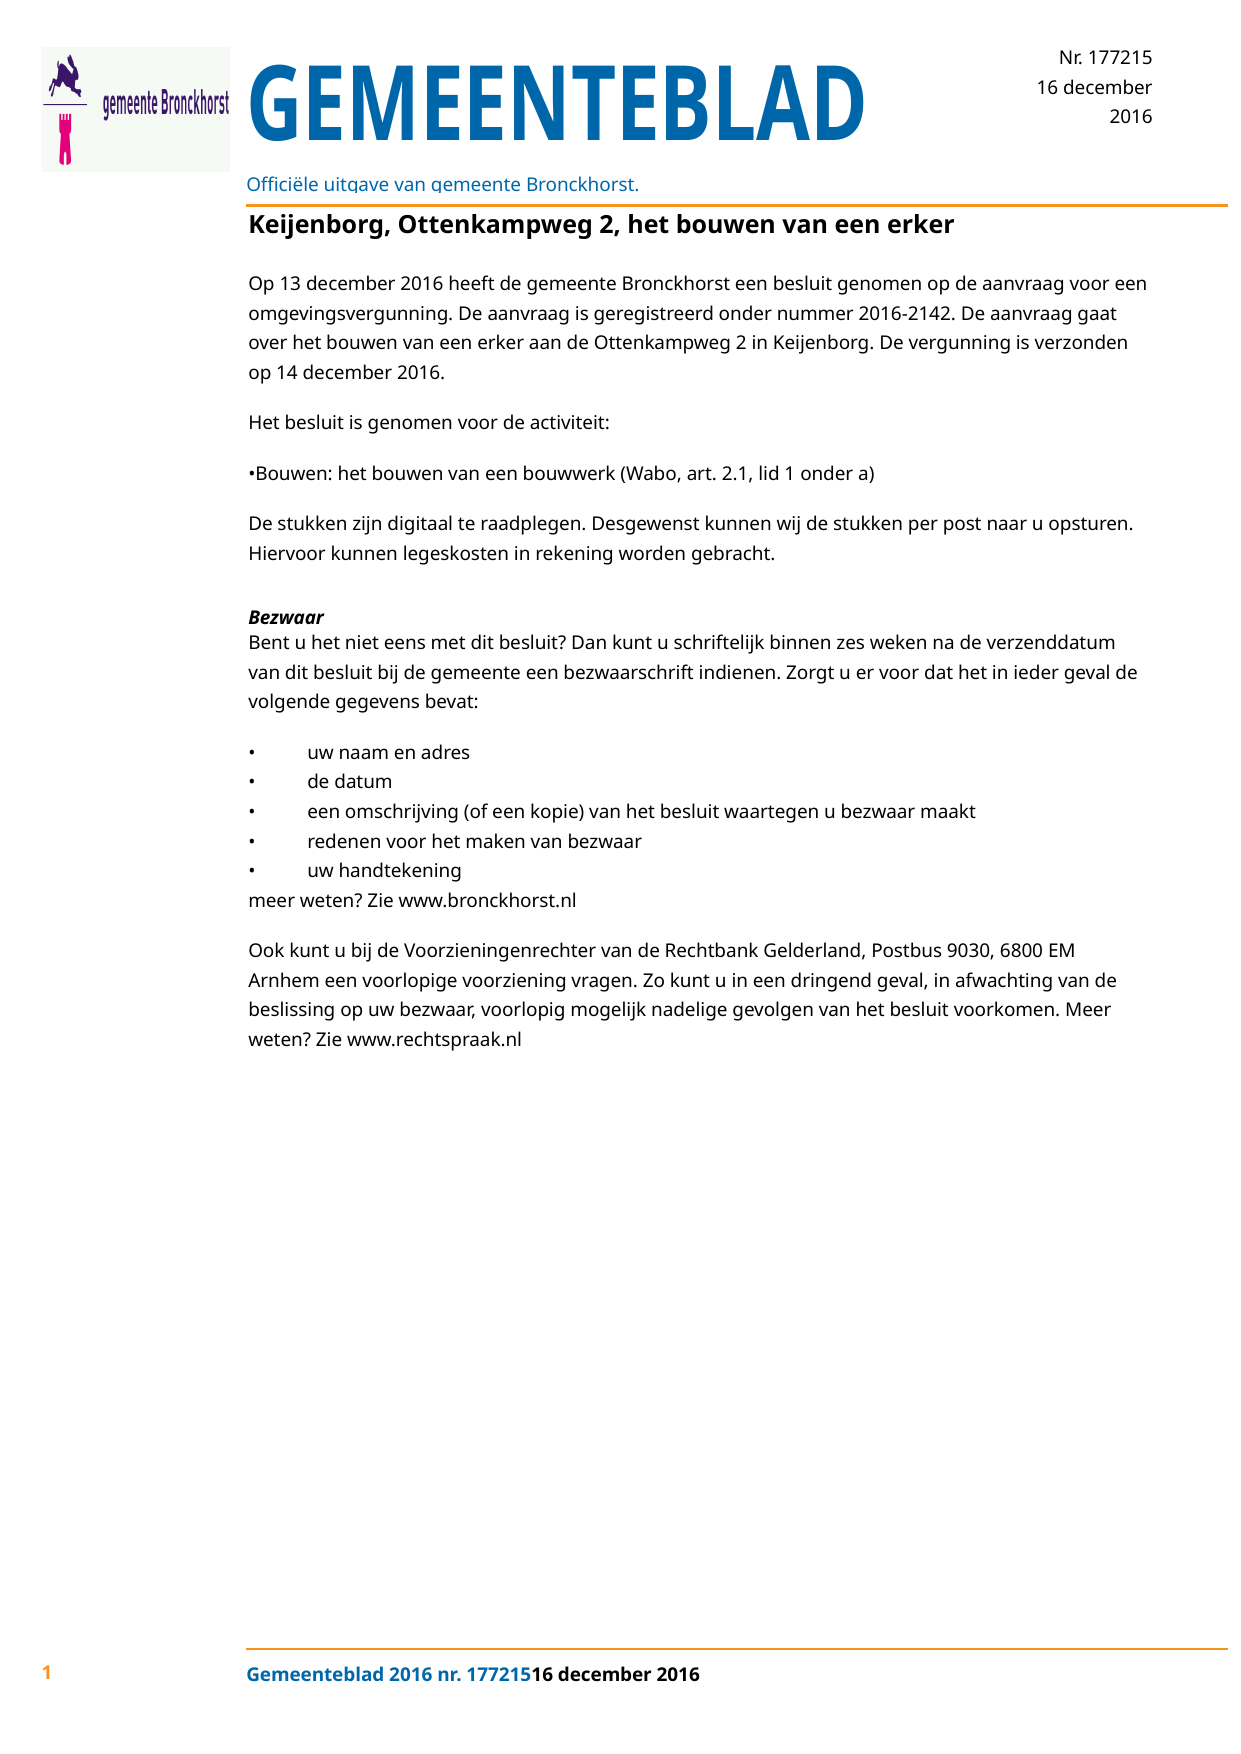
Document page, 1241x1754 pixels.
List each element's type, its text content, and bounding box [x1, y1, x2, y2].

text •Bouwen: het bouwen van een bouwwerk (Wabo, art. 2.1, lid 1 onder a) [248, 460, 1152, 486]
picture [41, 47, 231, 172]
text Ook kunt u bij de Voorzieningenrechter van de Rechtbank Gelderland, Postbus 9030, 6800 EM Arnhem een voorlopige voorziening vragen. Zo kunt u in een dringend geval, in afwachting van de beslissing op uw bezwaar, voorlopig mogelijk nadelige gevolgen van het besluit voorkomen. Meer weten? Zie www.rechtspraak.nl [248, 937, 1152, 1052]
list uw naam en adres [248, 739, 1152, 765]
text Bent u het niet eens met dit besluit? Dan kunt u schriftelijk binnen zes weken na de verzenddatum van dit besluit bij de gemeente een bezwaarschrift indienen. Zorgt u er voor dat het in ieder geval de volgende gegevens bevat: [248, 629, 1152, 714]
text Keijenborg, Ottenkampweg 2, het bouwen van een erker [248, 207, 1152, 241]
list redenen voor het maken van bezwaar [248, 828, 1152, 854]
text Bezwaar [248, 604, 1152, 629]
list uw handtekening [248, 857, 1152, 883]
list een omschrijving (of een kopie) van het besluit waartegen u bezwaar maakt [248, 798, 1152, 824]
text meer weten? Zie www.bronckhorst.nl [248, 887, 1152, 913]
list de datum [248, 769, 1152, 794]
text Op 13 december 2016 heeft de gemeente Bronckhorst een besluit genomen op de aanvraag voor een omgevingsvergunning. De aanvraag is geregistreerd onder nummer 2016-2142. De aanvraag gaat over het bouwen van een erker aan de Ottenkampweg 2 in Keijenborg. De vergunning is verzonden op 14 december 2016. [248, 270, 1152, 385]
text De stukken zijn digitaal te raadplegen. Desgewenst kunnen wij de stukken per post naar u opsturen. Hiervoor kunnen legeskosten in rekening worden gebracht. [248, 510, 1152, 566]
text Het besluit is genomen voor de activiteit: [248, 409, 1152, 435]
